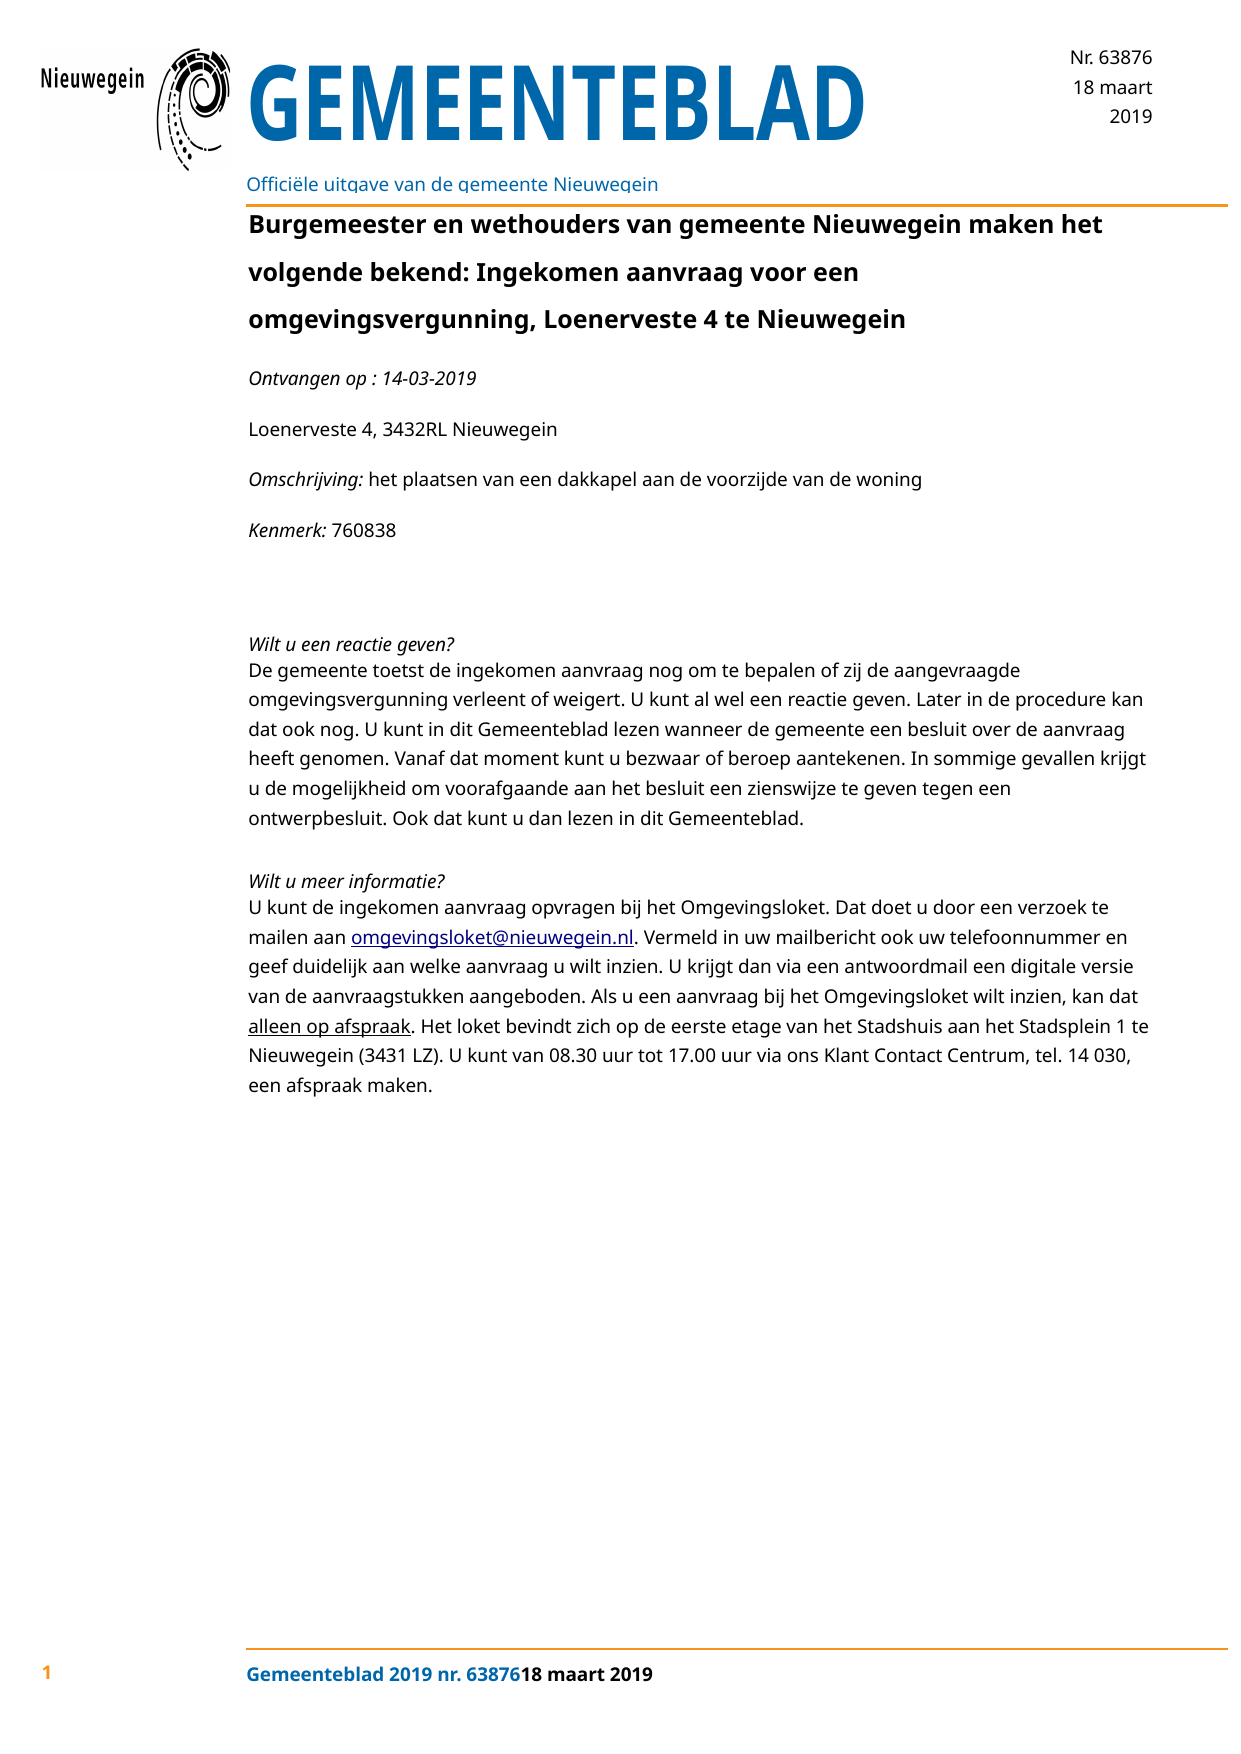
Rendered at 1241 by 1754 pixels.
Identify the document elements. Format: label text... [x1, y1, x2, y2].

text U kunt de ingekomen aanvraag opvragen bij het Omgevingsloket. Dat doet u door een verzoek te mailen aan omgevingsloket@nieuwegein.nl. Vermeld in uw mailbericht ook uw telefoonnummer en geef duidelijk aan welke aanvraag u wilt inzien. U krijgt dan via een antwoordmail een digitale versie van de aanvraagstukken aangeboden. Als u een aanvraag bij het Omgevingsloket wilt inzien, kan dat alleen op afspraak. Het loket bevindt zich op de eerste etage van het Stadshuis aan het Stadsplein 1 te Nieuwegein (3431 LZ). U kunt van 08.30 uur tot 17.00 uur via ons Klant Contact Centrum, tel. 14 030, een afspraak maken. [248, 894, 1152, 1098]
picture [41, 47, 231, 172]
text Kenmerk: 760838 [248, 517, 1152, 542]
text Burgemeester en wethouders van gemeente Nieuwegein maken het volgende bekend: Ingekomen aanvraag voor een omgevingsvergunning, Loenerveste 4 te Nieuwegein [248, 207, 1152, 336]
text De gemeente toetst de ingekomen aanvraag nog om te bepalen of zij de aangevraagde omgevingsvergunning verleent of weigert. U kunt al wel een reactie geven. Later in de procedure kan dat ook nog. U kunt in dit Gemeenteblad lezen wanneer de gemeente een besluit over de aanvraag heeft genomen. Vanaf dat moment kunt u bezwaar of beroep aantekenen. In sommige gevallen krijgt u de mogelijkheid om voorafgaande aan het besluit een zienswijze te geven tegen een ontwerpbesluit. Ook dat kunt u dan lezen in dit Gemeenteblad. [248, 657, 1152, 831]
text Omschrijving: het plaatsen van een dakkapel aan de voorzijde van de woning [248, 466, 1152, 492]
text Ontvangen op : 14-03-2019 [248, 366, 1152, 391]
text Wilt u een reactie geven? [248, 631, 1152, 657]
text Wilt u meer informatie? [248, 869, 1152, 894]
text Loenerveste 4, 3432RL Nieuwegein [248, 416, 1152, 442]
